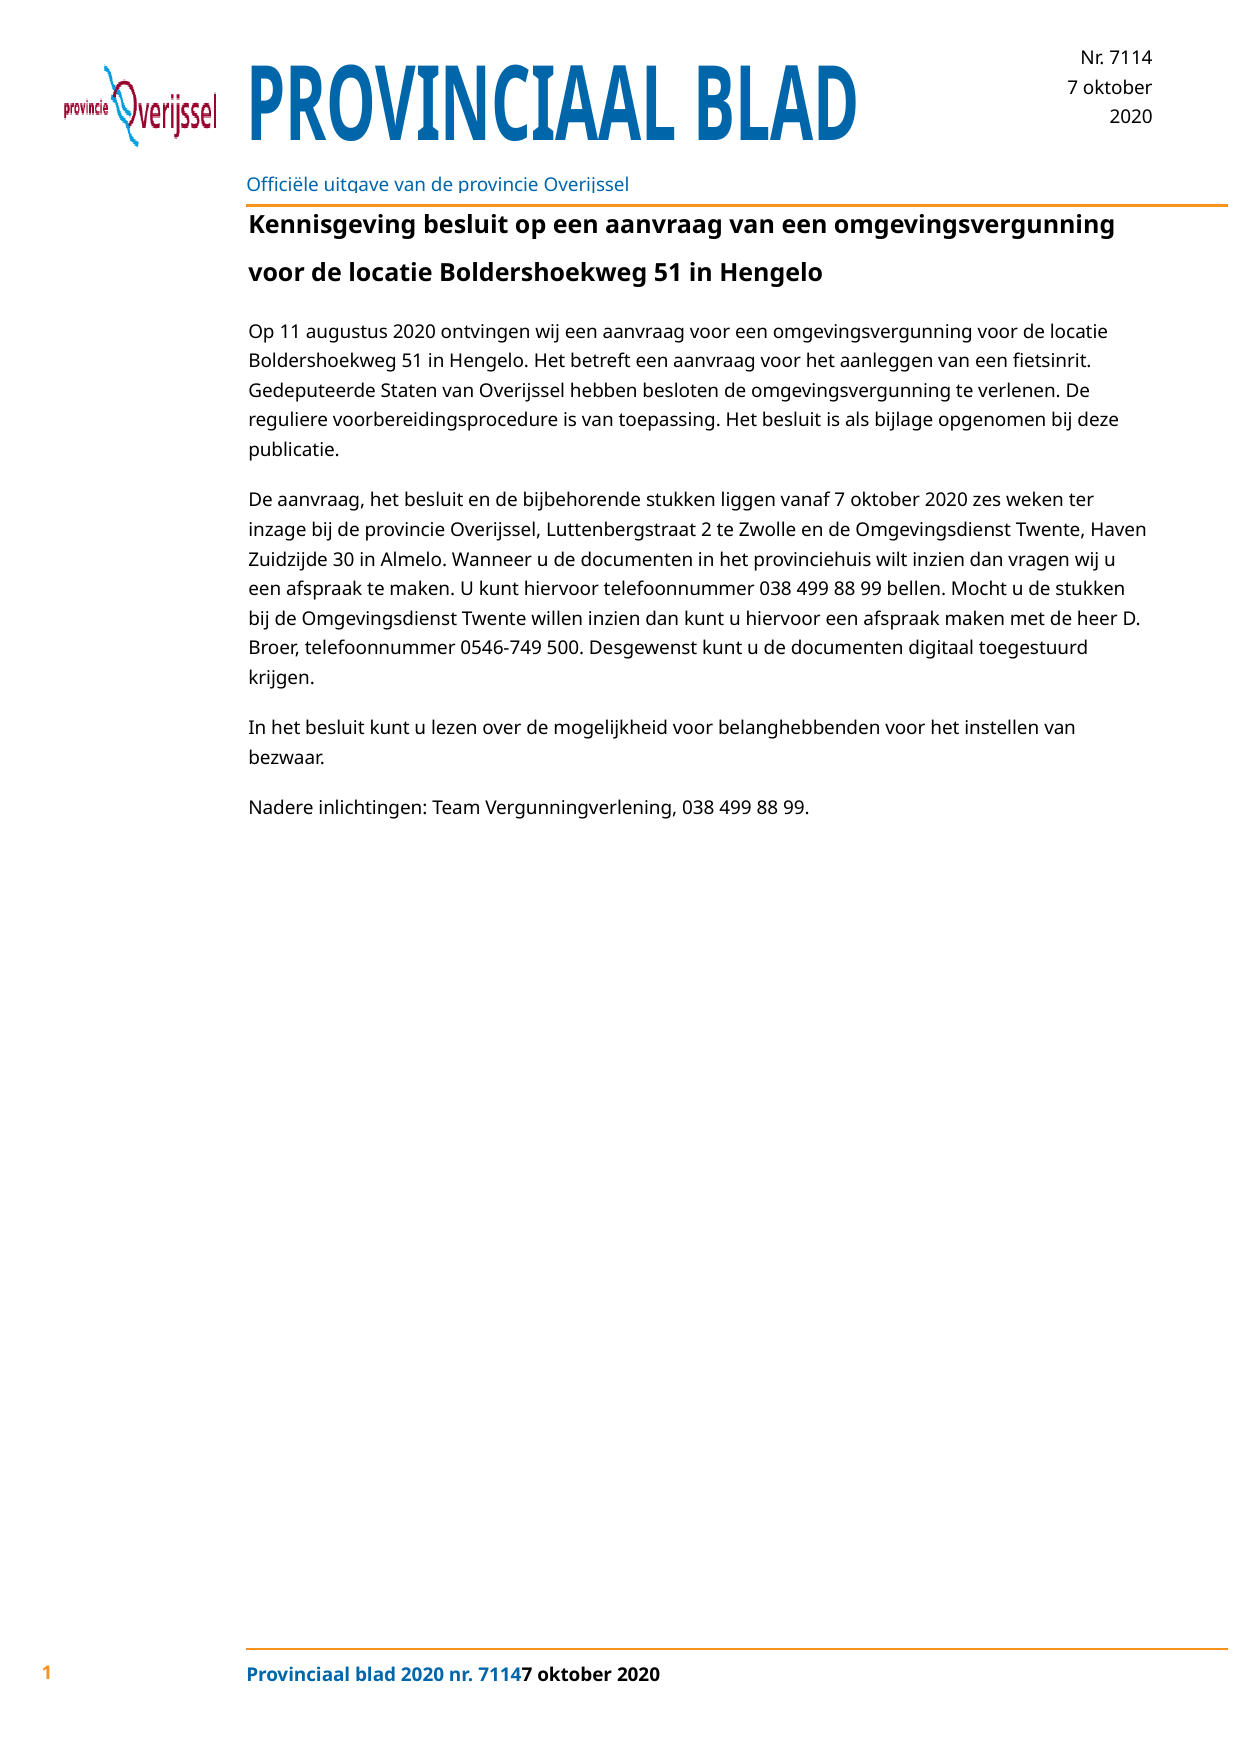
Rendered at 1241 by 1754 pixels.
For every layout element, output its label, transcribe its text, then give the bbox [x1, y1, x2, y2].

picture [41, 47, 231, 172]
text Kennisgeving besluit op een aanvraag van een omgevingsvergunning voor de locatie Boldershoekweg 51 in Hengelo [248, 207, 1152, 288]
text De aanvraag, het besluit en de bijbehorende stukken liggen vanaf 7 oktober 2020 zes weken ter inzage bij de provincie Overijssel, Luttenbergstraat 2 te Zwolle en de Omgevingsdienst Twente, Haven Zuidzijde 30 in Almelo. Wanneer u de documenten in het provinciehuis wilt inzien dan vragen wij u een afspraak te maken. U kunt hiervoor telefoonnummer 038 499 88 99 bellen. Mocht u de stukken bij de Omgevingsdienst Twente willen inzien dan kunt u hiervoor een afspraak maken met de heer D. Broer, telefoonnummer 0546-749 500. Desgewenst kunt u de documenten digitaal toegestuurd krijgen. [248, 487, 1152, 690]
text In het besluit kunt u lezen over de mogelijkheid voor belanghebbenden voor het instellen van bezwaar. [248, 714, 1152, 770]
text Op 11 augustus 2020 ontvingen wij een aanvraag voor een omgevingsvergunning voor de locatie Boldershoekweg 51 in Hengelo. Het betreft een aanvraag voor het aanleggen van een fietsinrit. Gedeputeerde Staten van Overijssel hebben besloten de omgevingsvergunning te verlenen. De reguliere voorbereidingsprocedure is van toepassing. Het besluit is als bijlage opgenomen bij deze publicatie. [248, 318, 1152, 462]
text Nadere inlichtingen: Team Vergunningverlening, 038 499 88 99. [248, 794, 1152, 820]
